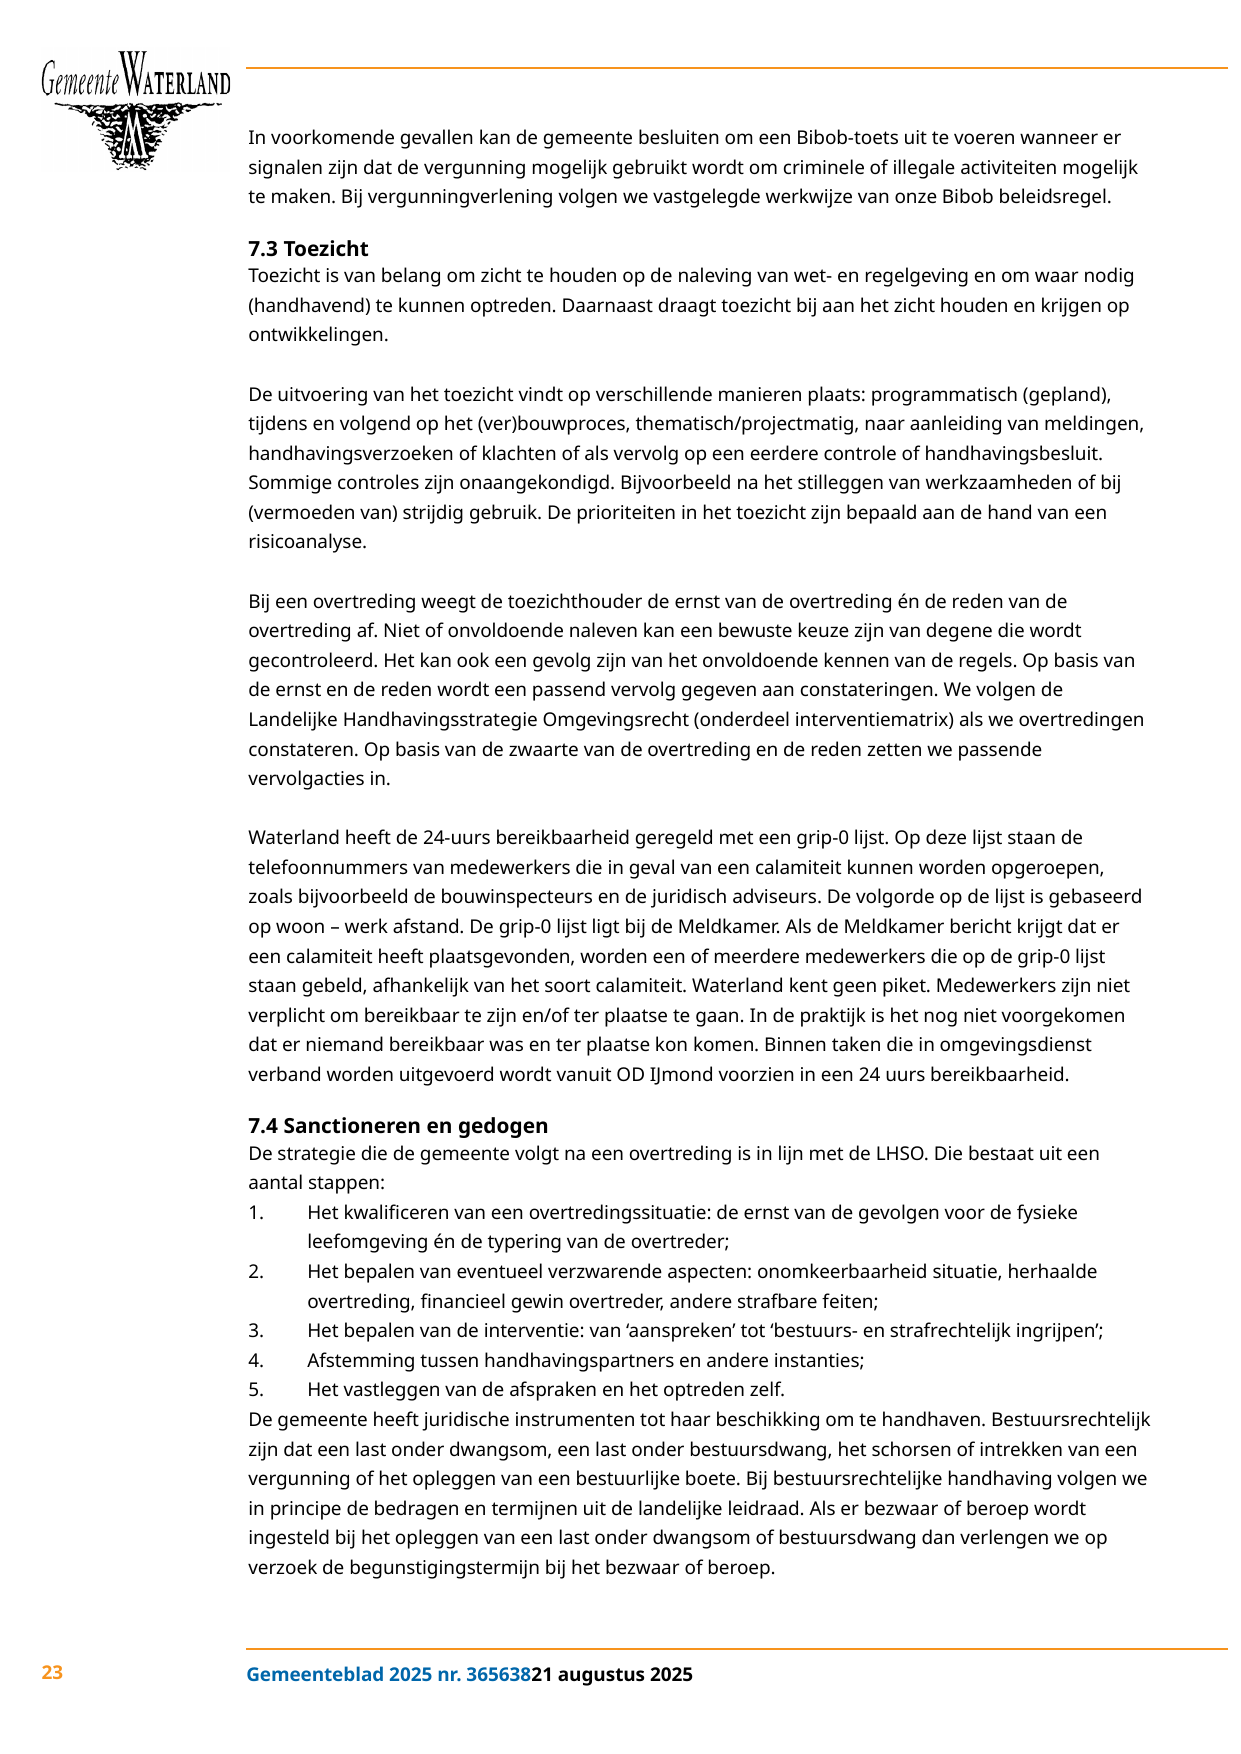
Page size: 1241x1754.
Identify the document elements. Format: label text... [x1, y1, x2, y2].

text In voorkomende gevallen kan de gemeente besluiten om een Bibob-toets uit te voeren wanneer er signalen zijn dat de vergunning mogelijk gebruikt wordt om criminele of illegale activiteiten mogelijk te maken. Bij vergunningverlening volgen we vastgelegde werkwijze van onze Bibob beleidsregel. [248, 124, 1152, 209]
text De strategie die de gemeente volgt na een overtreding is in lijn met de LHSO. Die bestaat uit een aantal stappen: [248, 1140, 1152, 1195]
text 7.4 Sanctioneren en gedogen [248, 1112, 1152, 1140]
list Het bepalen van de interventie: van ‘aanspreken’ tot ‘bestuurs- en strafrechtelijk ingrijpen’; [248, 1317, 1152, 1343]
text De gemeente heeft juridische instrumenten tot haar beschikking om te handhaven. Bestuursrechtelijk zijn dat een last onder dwangsom, een last onder bestuursdwang, het schorsen of intrekken van een vergunning of het opleggen van een bestuurlijke boete. Bij bestuursrechtelijke handhaving volgen we in principe de bedragen en termijnen uit de landelijke leidraad. Als er bezwaar of beroep wordt ingesteld bij het opleggen van een last onder dwangsom of bestuursdwang dan verlengen we op verzoek de begunstigingstermijn bij het bezwaar of beroep. [248, 1406, 1152, 1580]
list Het bepalen van eventueel verzwarende aspecten: onomkeerbaarheid situatie, herhaalde overtreding, financieel gewin overtreder, andere strafbare feiten; [248, 1258, 1152, 1314]
text Bij een overtreding weegt de toezichthouder de ernst van de overtreding én de reden van de overtreding af. Niet of onvoldoende naleven kan een bewuste keuze zijn van degene die wordt gecontroleerd. Het kan ook een gevolg zijn van het onvoldoende kennen van de regels. Op basis van de ernst en de reden wordt een passend vervolg gegeven aan constateringen. We volgen de Landelijke Handhavingsstrategie Omgevingsrecht (onderdeel interventiematrix) als we overtredingen constateren. Op basis van de zwaarte van de overtreding en de reden zetten we passende vervolgacties in. [248, 588, 1152, 791]
text De uitvoering van het toezicht vindt op verschillende manieren plaats: programmatisch (gepland), tijdens en volgend op het (ver)bouwproces, thematisch/projectmatig, naar aanleiding van meldingen, handhavingsverzoeken of klachten of als vervolg op een eerdere controle of handhavingsbesluit. Sommige controles zijn onaangekondigd. Bijvoorbeeld na het stilleggen van werkzaamheden of bij (vermoeden van) strijdig gebruik. De prioriteiten in het toezicht zijn bepaald aan de hand van een risicoanalyse. [248, 381, 1152, 554]
list Het kwalificeren van een overtredingssituatie: de ernst van de gevolgen voor de fysieke leefomgeving én de typering van de overtreder; [248, 1199, 1152, 1254]
text Toezicht is van belang om zicht te houden op de naleving van wet- en regelgeving en om waar nodig (handhavend) te kunnen optreden. Daarnaast draagt toezicht bij aan het zicht houden en krijgen op ontwikkelingen. [248, 262, 1152, 347]
text Waterland heeft de 24-uurs bereikbaarheid geregeld met een grip-0 lijst. Op deze lijst staan de telefoonnummers van medewerkers die in geval van een calamiteit kunnen worden opgeroepen, zoals bijvoorbeeld de bouwinspecteurs en de juridisch adviseurs. De volgorde op de lijst is gebaseerd op woon – werk afstand. De grip-0 lijst ligt bij de Meldkamer. Als de Meldkamer bericht krijgt dat er een calamiteit heeft plaatsgevonden, worden een of meerdere medewerkers die op de grip-0 lijst staan gebeld, afhankelijk van het soort calamiteit. Waterland kent geen piket. Medewerkers zijn niet verplicht om bereikbaar te zijn en/of ter plaatse te gaan. In de praktijk is het nog niet voorgekomen dat er niemand bereikbaar was en ter plaatse kon komen. Binnen taken die in omgevingsdienst verband worden uitgevoerd wordt vanuit OD IJmond voorzien in een 24 uurs bereikbaarheid. [248, 824, 1152, 1087]
list Het vastleggen van de afspraken en het optreden zelf. [248, 1377, 1152, 1402]
list Afstemming tussen handhavingspartners en andere instanties; [248, 1347, 1152, 1373]
text 7.3 Toezicht [248, 234, 1152, 262]
picture [41, 47, 231, 172]
